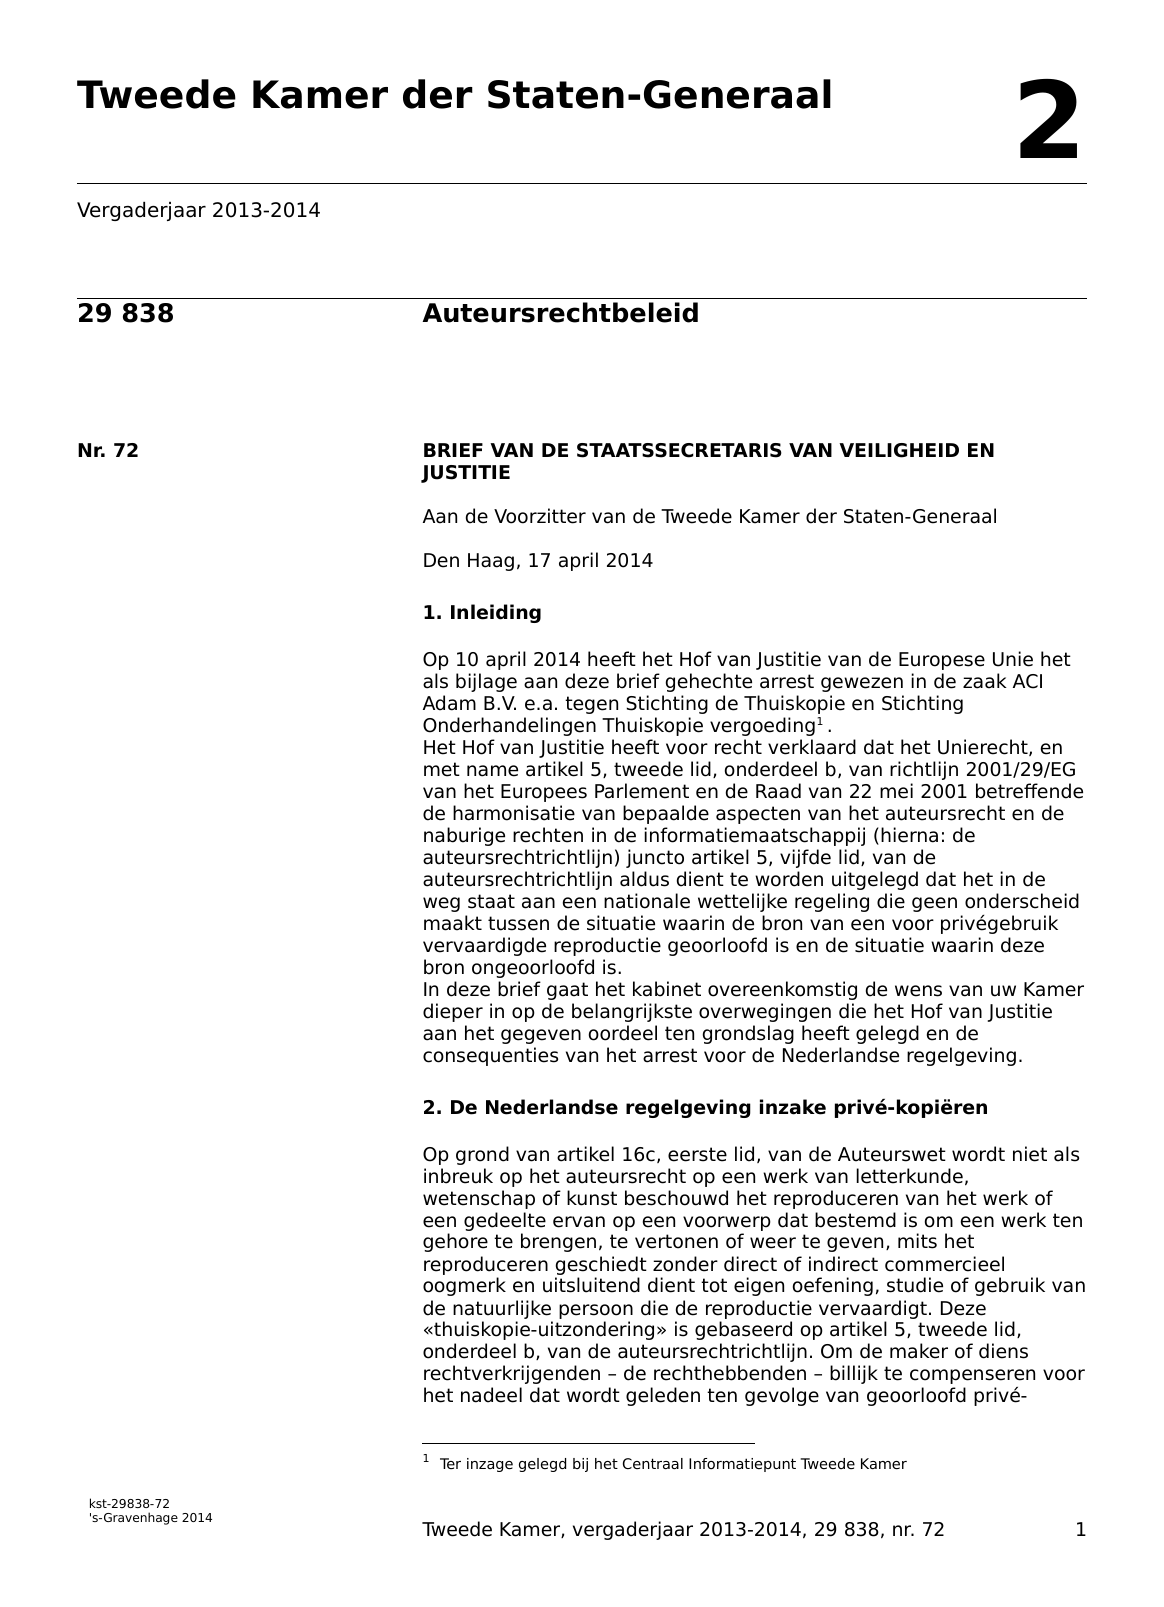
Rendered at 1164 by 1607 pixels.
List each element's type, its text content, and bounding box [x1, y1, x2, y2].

text 's-Gravenhage 2014 [88, 1511, 323, 1525]
text In deze brief gaat het kabinet overeenkomstig de wens van uw Kamer dieper in op de belangrijkste overwegingen die het Hof van Justitie aan het gegeven oordeel ten grondslag heeft gelegd en de consequenties van het arrest voor de Nederlandse regelgeving. [422, 979, 1087, 1067]
text Op 10 april 2014 heeft het Hof van Justitie van de Europese Unie het als bijlage aan deze brief gehechte arrest gewezen in de zaak ACI Adam B.V. e.a. tegen Stichting de Thuiskopie en Stichting Onderhandelingen Thuiskopie vergoeding. [422, 649, 1087, 737]
subtitle 29 838 Auteursrechtbeleid [77, 299, 1087, 329]
subtitle 1. Inleiding [422, 602, 1087, 624]
text Op grond van artikel 16c, eerste lid, van de Auteurswet wordt niet als inbreuk op het auteursrecht op een werk van letterkunde, wetenschap of kunst beschouwd het reproduceren van het werk of een gedeelte ervan op een voorwerp dat bestemd is om een werk ten gehore te brengen, te vertonen of weer te geven, mits het reproduceren geschiedt zonder direct of indirect commercieel oogmerk en uitsluitend dient tot eigen oefening, studie of gebruik van de natuurlijke persoon die de reproductie vervaardigt. Deze «thuiskopie-uitzondering» is gebaseerd op artikel 5, tweede lid, onderdeel b, van de auteursrechtrichtlijn. Om de maker of diens rechtverkrijgenden – de rechthebbenden – billijk te compenseren voor het nadeel dat wordt geleden ten gevolge van geoorloofd privé- [422, 1143, 1087, 1407]
text kst-29838-72 [88, 1497, 323, 1511]
table_cell Vergaderjaar 2013-2014 [77, 184, 1087, 298]
subtitle 2. De Nederlandse regelgeving inzake privé-kopiëren [422, 1097, 1087, 1118]
text Het Hof van Justitie heeft voor recht verklaard dat het Unierecht, en met name artikel 5, tweede lid, onderdeel b, van richtlijn 2001/29/EG van het Europees Parlement en de Raad van 22 mei 2001 betreffende de harmonisatie van bepaalde aspecten van het auteursrecht en de naburige rechten in de informatiemaatschappij (hierna: de auteursrechtrichtlijn) juncto artikel 5, vijfde lid, van de auteursrechtrichtlijn aldus dient te worden uitgelegd dat het in de weg staat aan een nationale wettelijke regeling die geen onderscheid maakt tussen de situatie waarin de bron van een voor privégebruik vervaardigde reproductie geoorloofd is en de situatie waarin deze bron ongeoorloofd is. [422, 737, 1087, 979]
table_header Tweede Kamer der Staten-Generaal [77, 59, 886, 183]
subtitle Nr. 72 BRIEF VAN DE STAATSSECRETARIS VAN VEILIGHEID EN JUSTITIE [77, 440, 1087, 484]
text Den Haag, 17 april 2014 [422, 550, 1087, 572]
table_header 2 [886, 59, 1087, 183]
text Aan de Voorzitter van de Tweede Kamer der Staten-Generaal [422, 506, 1087, 528]
text Ter inzage gelegd bij het Centraal Informatiepunt Tweede Kamer [422, 1452, 1087, 1474]
